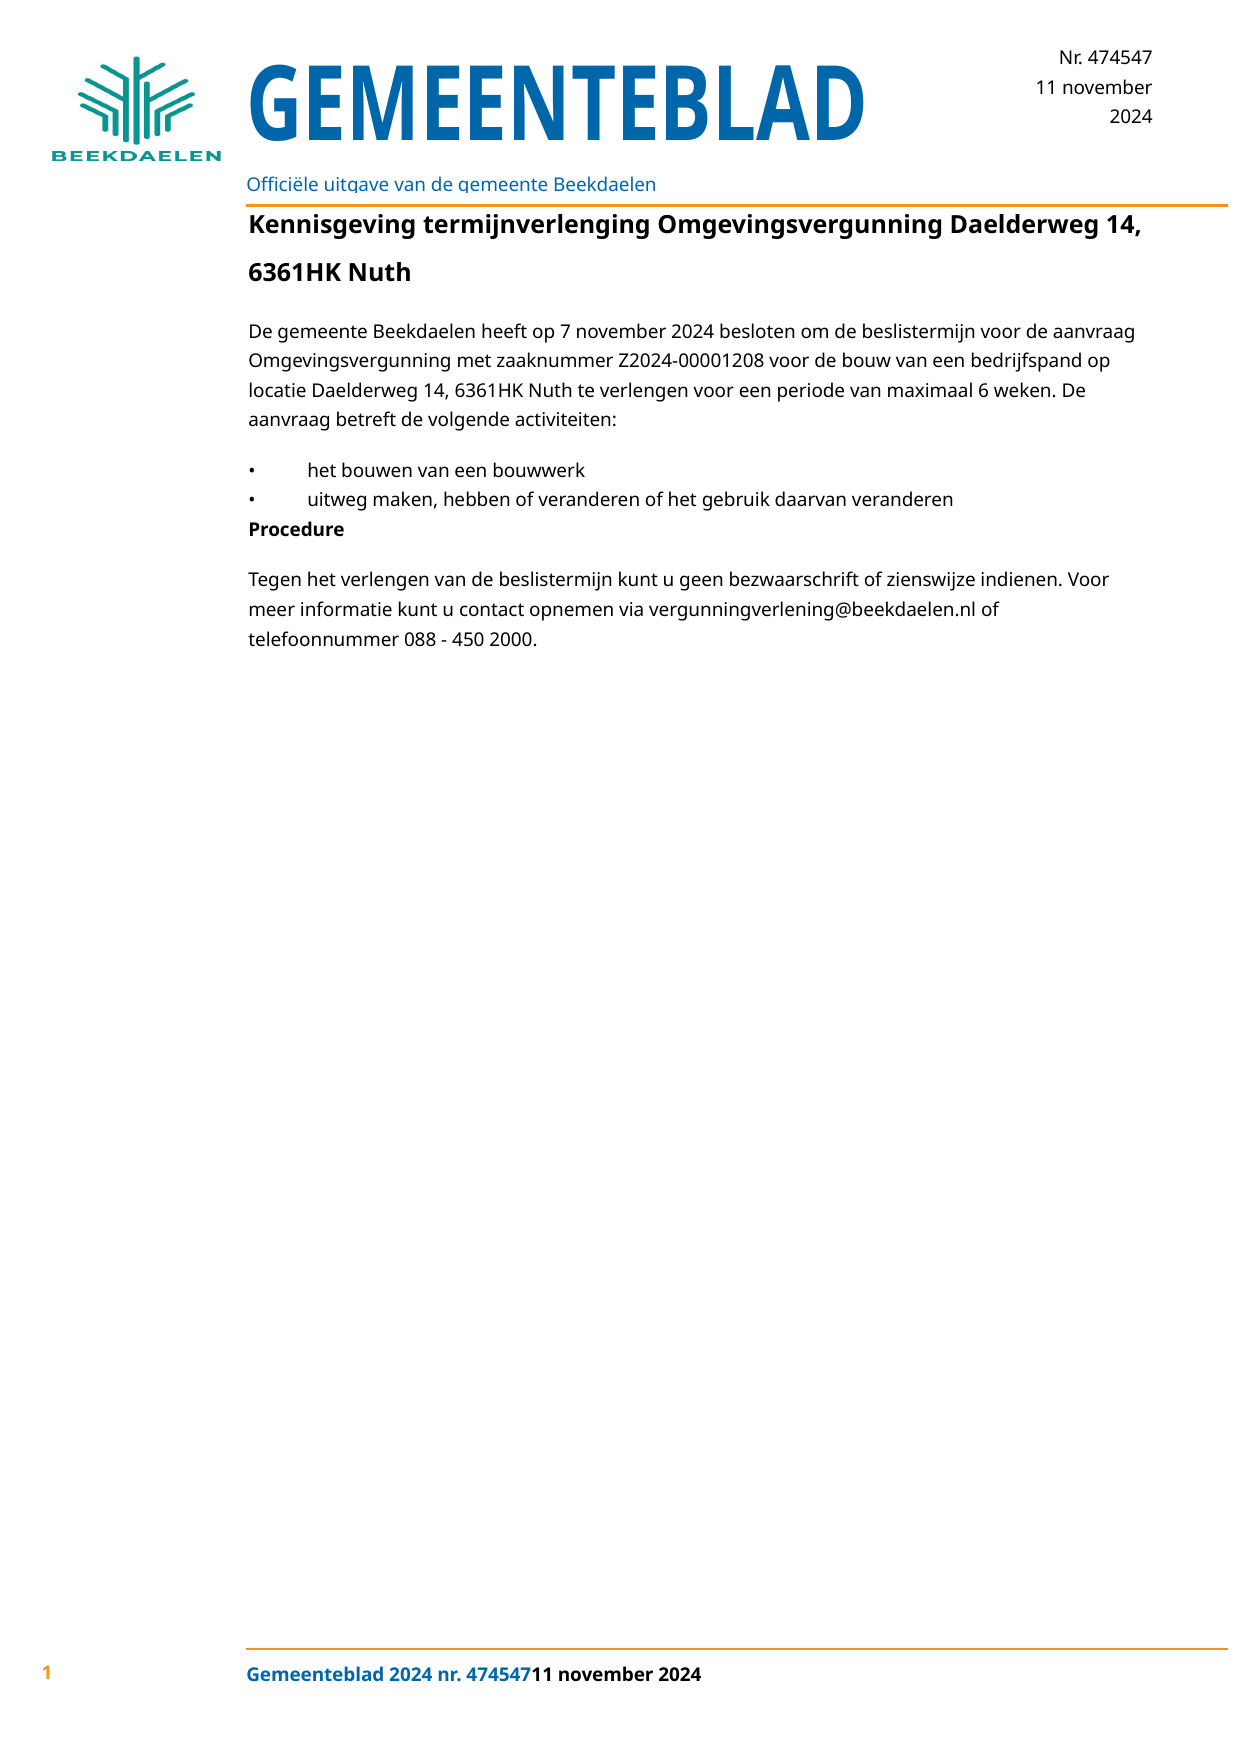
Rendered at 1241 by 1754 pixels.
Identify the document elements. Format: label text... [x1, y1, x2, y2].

picture [41, 47, 231, 172]
text Kennisgeving termijnverlenging Omgevingsvergunning Daelderweg 14, 6361HK Nuth [248, 207, 1152, 288]
list uitweg maken, hebben of veranderen of het gebruik daarvan veranderen [248, 487, 1152, 512]
text De gemeente Beekdaelen heeft op 7 november 2024 besloten om de beslistermijn voor de aanvraag Omgevingsvergunning met zaaknummer Z2024-00001208 voor de bouw van een bedrijfspand op locatie Daelderweg 14, 6361HK Nuth te verlengen voor een periode van maximaal 6 weken. De aanvraag betreft de volgende activiteiten: [248, 318, 1152, 432]
text Procedure [248, 516, 1152, 542]
list het bouwen van een bouwwerk [248, 457, 1152, 483]
text Tegen het verlengen van de beslistermijn kunt u geen bezwaarschrift of zienswijze indienen. Voor meer informatie kunt u contact opnemen via vergunningverlening@beekdaelen.nl of telefoonnummer 088 - 450 2000. [248, 567, 1152, 652]
